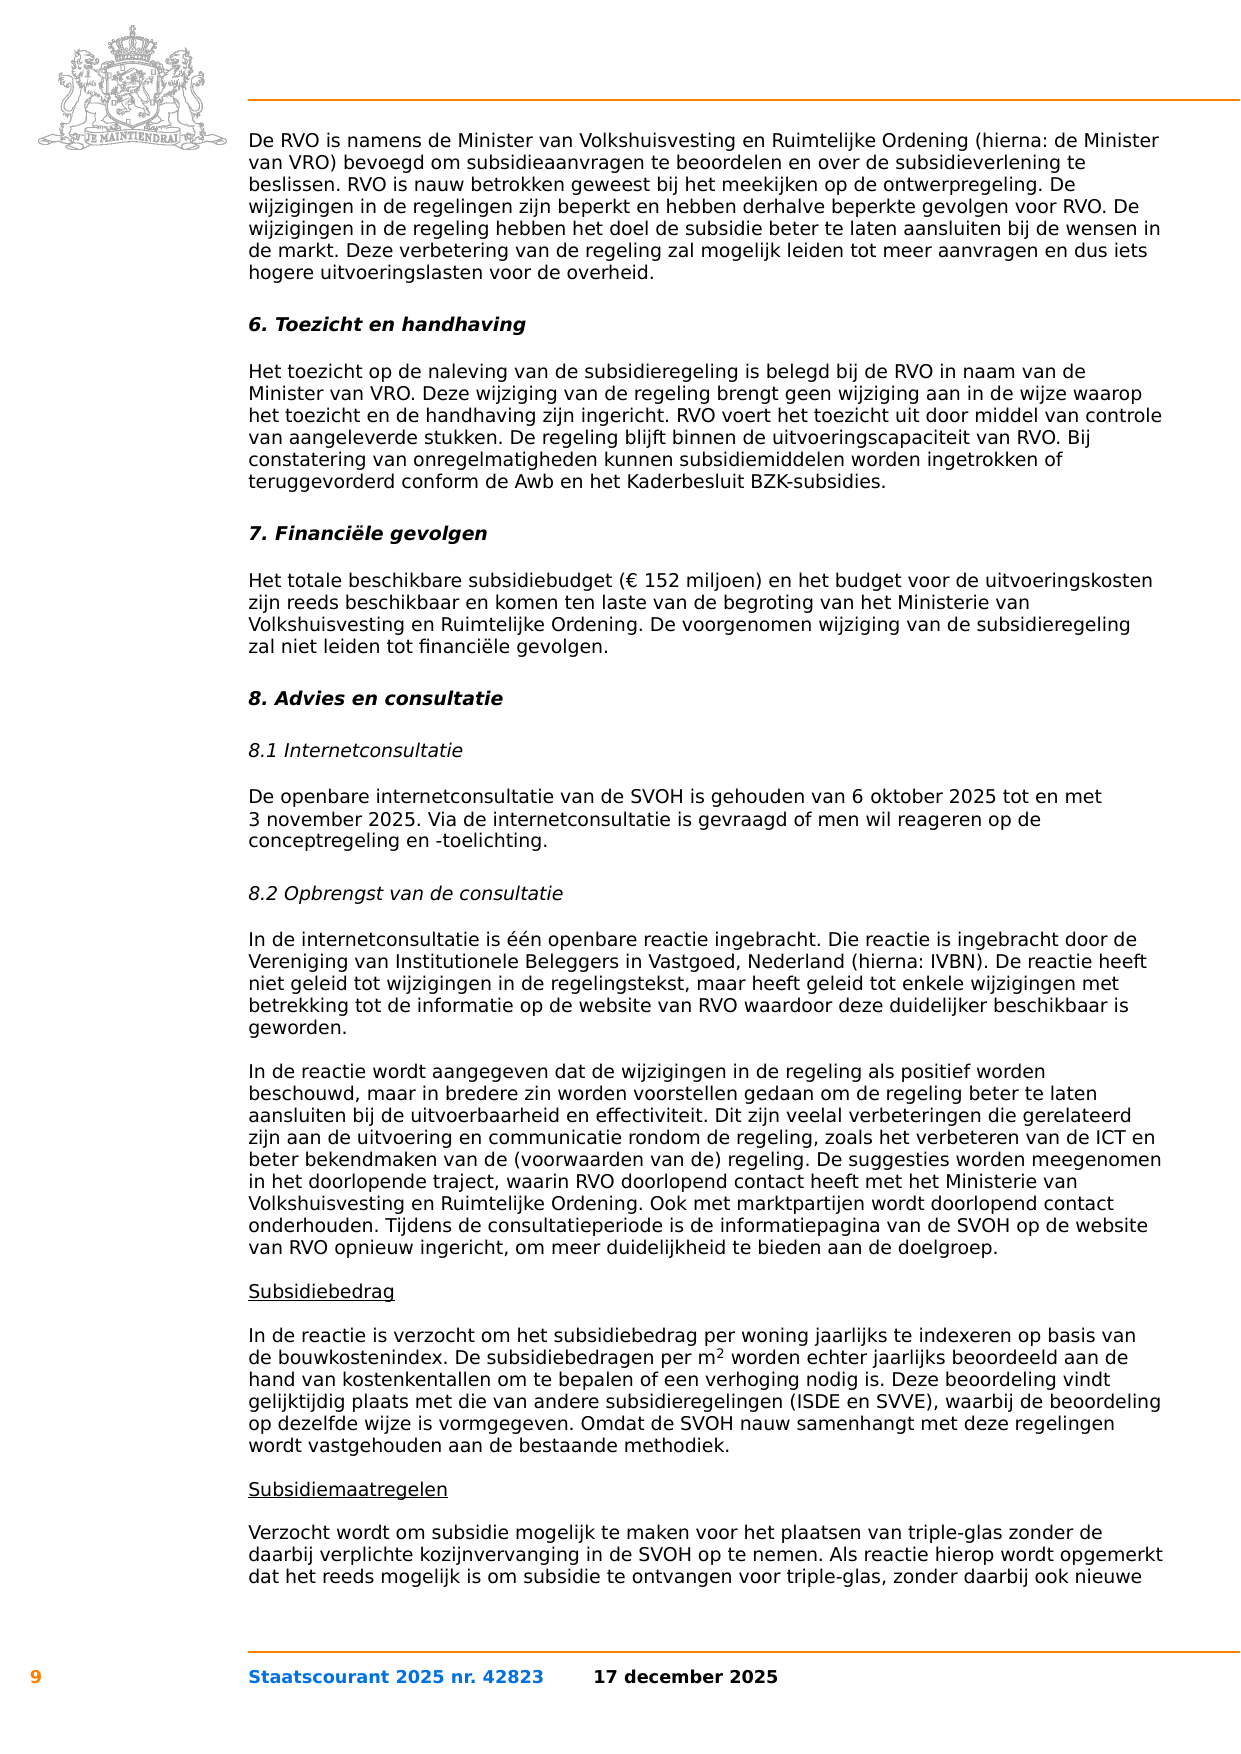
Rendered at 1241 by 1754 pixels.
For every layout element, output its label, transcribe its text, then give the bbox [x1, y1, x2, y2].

text In de reactie wordt aangegeven dat de wijzigingen in de regeling als positief worden beschouwd, maar in bredere zin worden voorstellen gedaan om de regeling beter te laten aansluiten bij de uitvoerbaarheid en effectiviteit. Dit zijn veelal verbeteringen die gerelateerd zijn aan de uitvoering en communicatie rondom de regeling, zoals het verbeteren van de ICT en beter bekendmaken van de (voorwaarden van de) regeling. De suggesties worden meegenomen in het doorlopende traject, waarin RVO doorlopend contact heeft met het Ministerie van Volkshuisvesting en Ruimtelijke Ordening. Ook met marktpartijen wordt doorlopend contact onderhouden. Tijdens de consultatieperiode is de informatiepagina van de SVOH op de website van RVO opnieuw ingericht, om meer duidelijkheid te bieden aan de doelgroep. [248, 1061, 1163, 1259]
text De openbare internetconsultatie van de SVOH is gehouden van 6 oktober 2025 tot en met 3 november 2025. Via de internetconsultatie is gevraagd of men wil reageren op de conceptregeling en -toelichting. [248, 786, 1163, 852]
picture [38, 25, 227, 150]
text Het totale beschikbare subsidiebudget (€ 152 miljoen) en het budget voor de uitvoeringskosten zijn reeds beschikbaar en komen ten laste van de begroting van het Ministerie van Volkshuisvesting en Ruimtelijke Ordening. De voorgenomen wijziging van de subsidieregeling zal niet leiden tot financiële gevolgen. [248, 569, 1163, 657]
text In de internetconsultatie is één openbare reactie ingebracht. Die reactie is ingebracht door de Vereniging van Institutionele Beleggers in Vastgoed, Nederland (hierna: IVBN). De reactie heeft niet geleid tot wijzigingen in de regelingstekst, maar heeft geleid tot enkele wijzigingen met betrekking tot de informatie op de website van RVO waardoor deze duidelijker beschikbaar is geworden. [248, 929, 1163, 1039]
text Het toezicht op de naleving van de subsidieregeling is belegd bij de RVO in naam van de Minister van VRO. Deze wijziging van de regeling brengt geen wijziging aan in de wijze waarop het toezicht en de handhaving zijn ingericht. RVO voert het toezicht uit door middel van controle van aangeleverde stukken. De regeling blijft binnen de uitvoeringscapaciteit van RVO. Bij constatering van onregelmatigheden kunnen subsidiemiddelen worden ingetrokken of teruggevorderd conform de Awb en het Kaderbesluit BZK-subsidies. [248, 361, 1163, 493]
subtitle 7. Financiële gevolgen [248, 523, 1163, 544]
subtitle 6. Toezicht en handhaving [248, 314, 1163, 336]
text In de reactie is verzocht om het subsidiebedrag per woning jaarlijks te indexeren op basis van de bouwkostenindex. De subsidiebedragen per m2 worden echter jaarlijks beoordeeld aan de hand van kostenkentallen om te bepalen of een verhoging nodig is. Deze beoordeling vindt gelijktijdig plaats met die van andere subsidieregelingen (ISDE en SVVE), waarbij de beoordeling op dezelfde wijze is vormgegeven. Omdat de SVOH nauw samenhangt met deze regelingen wordt vastgehouden aan de bestaande methodiek. [248, 1325, 1163, 1457]
subtitle Subsidiebedrag [248, 1281, 1163, 1303]
subtitle 8.1 Internetconsultatie [248, 739, 1163, 761]
subtitle 8. Advies en consultatie [248, 687, 1163, 709]
subtitle 8.2 Opbrengst van de consultatie [248, 882, 1163, 904]
subtitle Subsidiemaatregelen [248, 1478, 1163, 1500]
text Verzocht wordt om subsidie mogelijk te maken voor het plaatsen van triple-glas zonder de daarbij verplichte kozijnvervanging in de SVOH op te nemen. Als reactie hierop wordt opgemerkt dat het reeds mogelijk is om subsidie te ontvangen voor triple-glas, zonder daarbij ook nieuwe [248, 1522, 1163, 1588]
text De RVO is namens de Minister van Volkshuisvesting en Ruimtelijke Ordening (hierna: de Minister van VRO) bevoegd om subsidieaanvragen te beoordelen en over de subsidieverlening te beslissen. RVO is nauw betrokken geweest bij het meekijken op de ontwerpregeling. De wijzigingen in de regelingen zijn beperkt en hebben derhalve beperkte gevolgen voor RVO. De wijzigingen in de regeling hebben het doel de subsidie beter te laten aansluiten bij de wensen in de markt. Deze verbetering van de regeling zal mogelijk leiden tot meer aanvragen en dus iets hogere uitvoeringslasten voor de overheid. [248, 130, 1163, 284]
